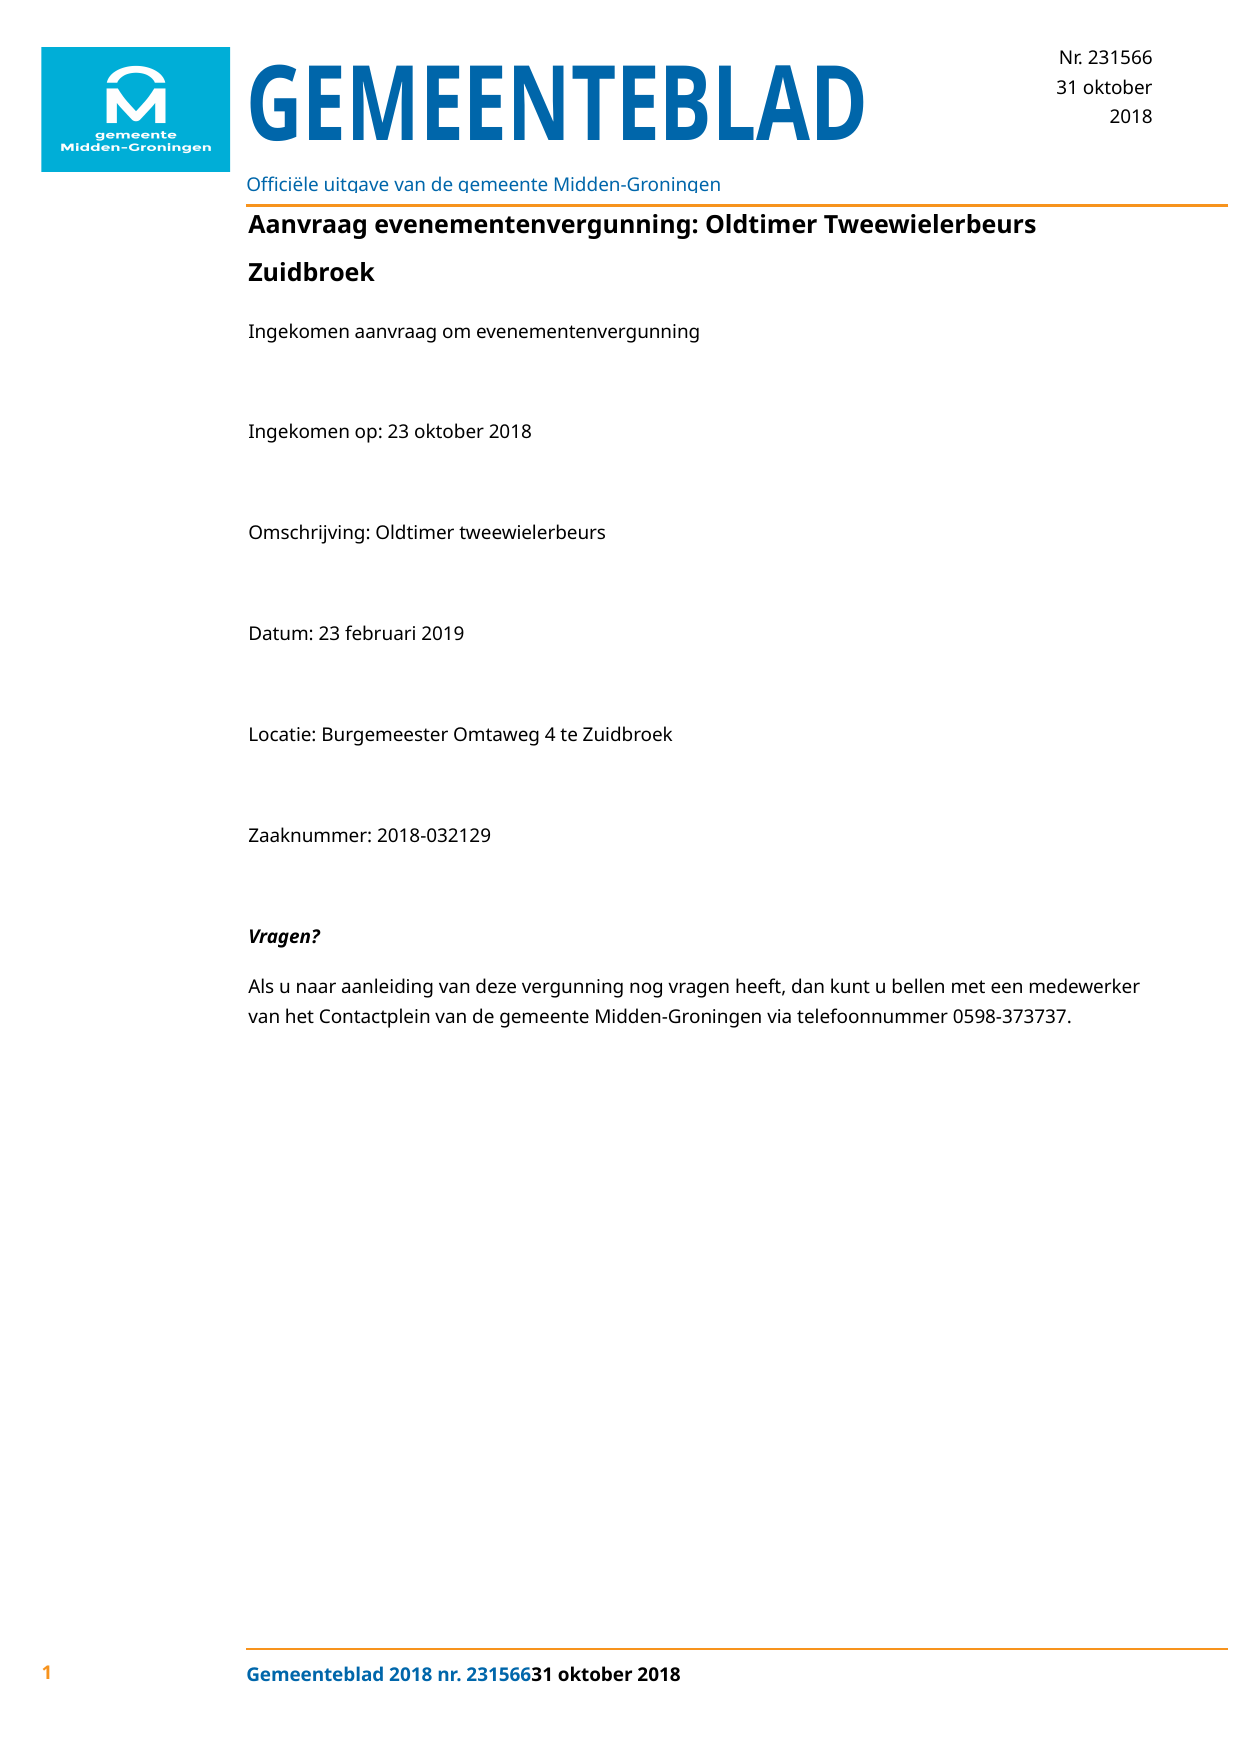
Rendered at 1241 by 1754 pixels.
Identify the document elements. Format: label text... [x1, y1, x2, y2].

text Ingekomen op: 23 oktober 2018 [248, 419, 1152, 444]
text Vragen? [248, 923, 1152, 949]
picture [184, 146, 190, 153]
text Aanvraag evenementenvergunning: Oldtimer Tweewielerbeurs Zuidbroek [248, 207, 1152, 288]
picture [107, 89, 165, 122]
text Datum: 23 februari 2019 [248, 620, 1152, 646]
text Ingekomen aanvraag om evenementenvergunning [248, 318, 1152, 344]
text Als u naar aanleiding van deze vergunning nog vragen heeft, dan kunt u bellen met een medewerker van het Contactplein van de gemeente Midden-Groningen via telefoonnummer 0598-373737. [248, 973, 1152, 1029]
text Zaaknummer: 2018-032129 [248, 822, 1152, 848]
text Locatie: Burgemeester Omtaweg 4 te Zuidbroek [248, 721, 1152, 747]
text Omschrijving: Oldtimer tweewielerbeurs [248, 519, 1152, 545]
picture [108, 66, 164, 82]
